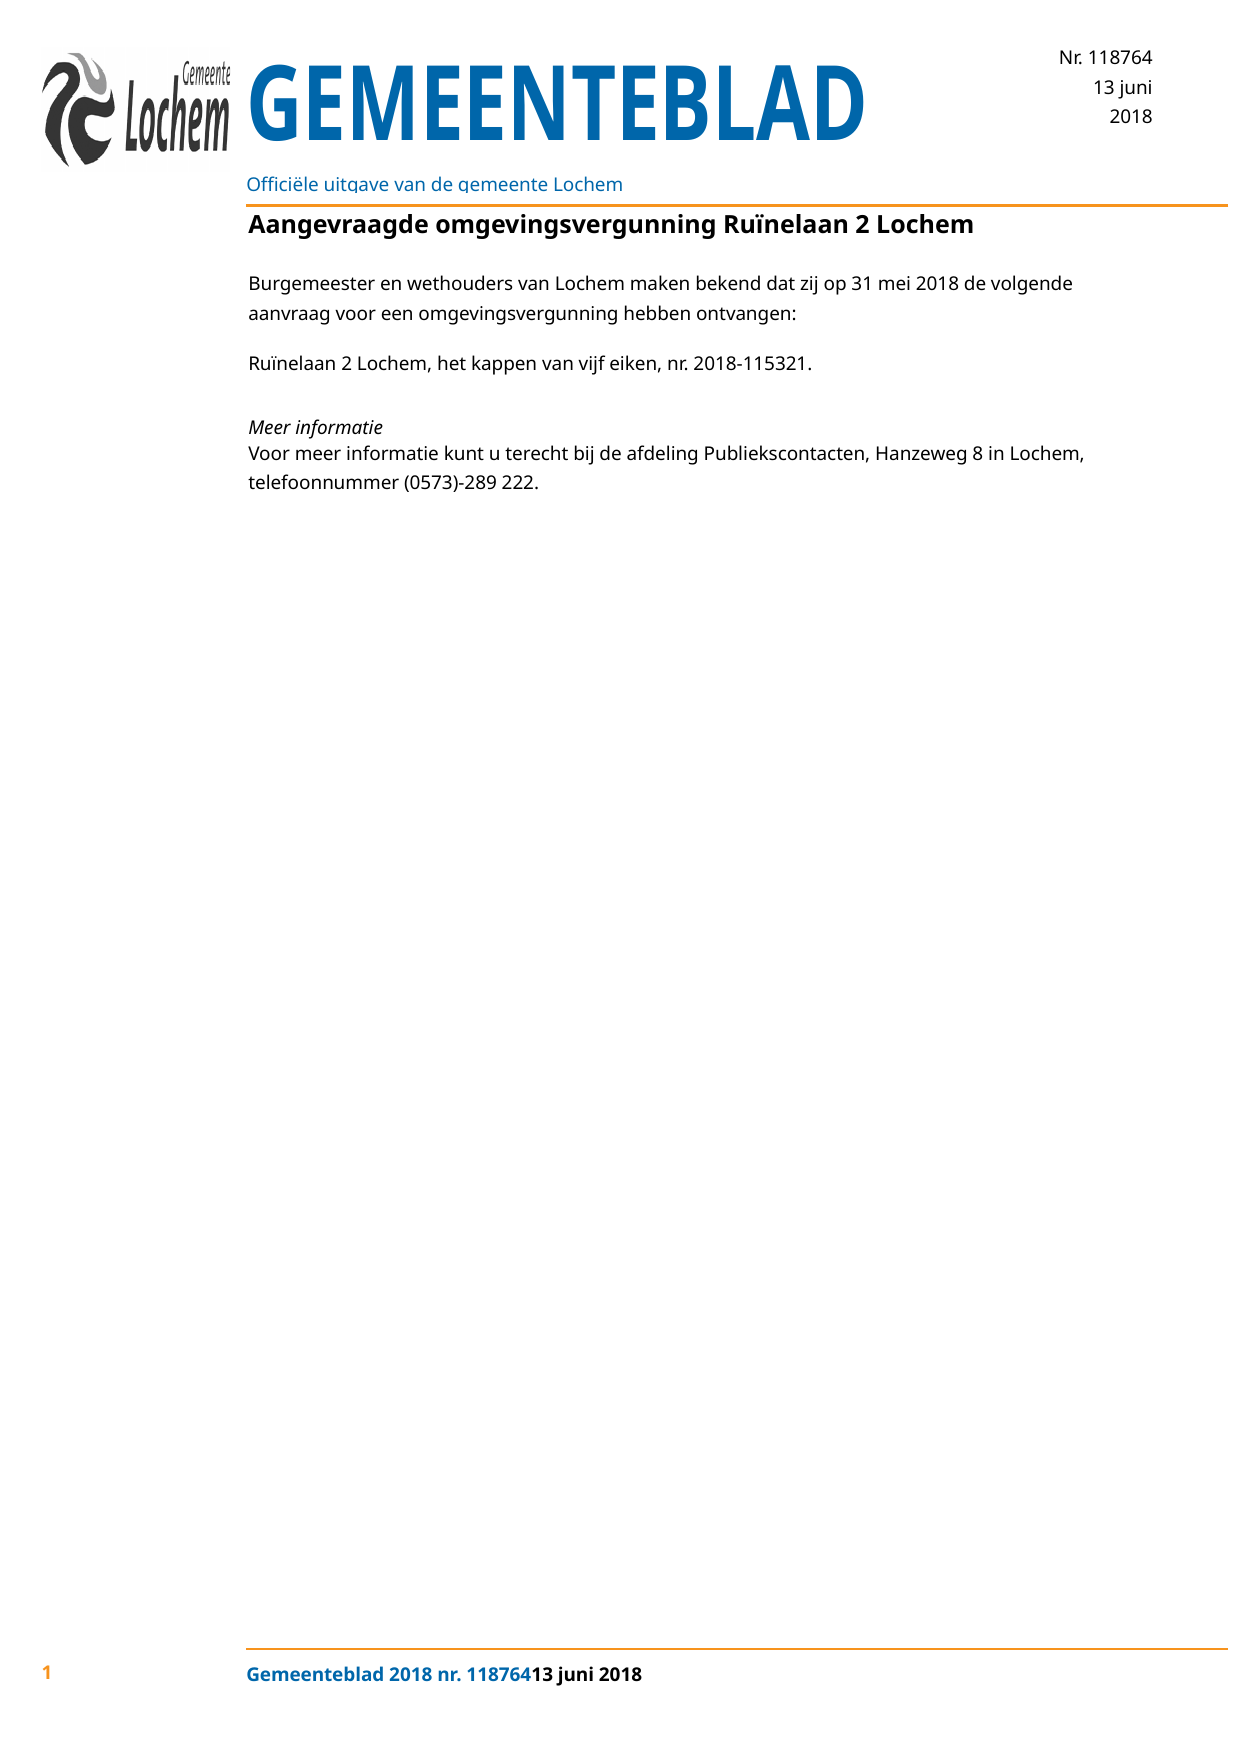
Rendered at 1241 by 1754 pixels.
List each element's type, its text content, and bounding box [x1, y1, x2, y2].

text Aangevraagde omgevingsvergunning Ruïnelaan 2 Lochem [248, 207, 1152, 241]
picture [41, 47, 231, 172]
text Voor meer informatie kunt u terecht bij de afdeling Publiekscontacten, Hanzeweg 8 in Lochem, telefoonnummer (0573)-289 222. [248, 440, 1152, 495]
text Meer informatie [248, 414, 1152, 440]
text Burgemeester en wethouders van Lochem maken bekend dat zij op 31 mei 2018 de volgende aanvraag voor een omgevingsvergunning hebben ontvangen: [248, 270, 1152, 326]
text Ruïnelaan 2 Lochem, het kappen van vijf eiken, nr. 2018-115321. [248, 350, 1152, 376]
